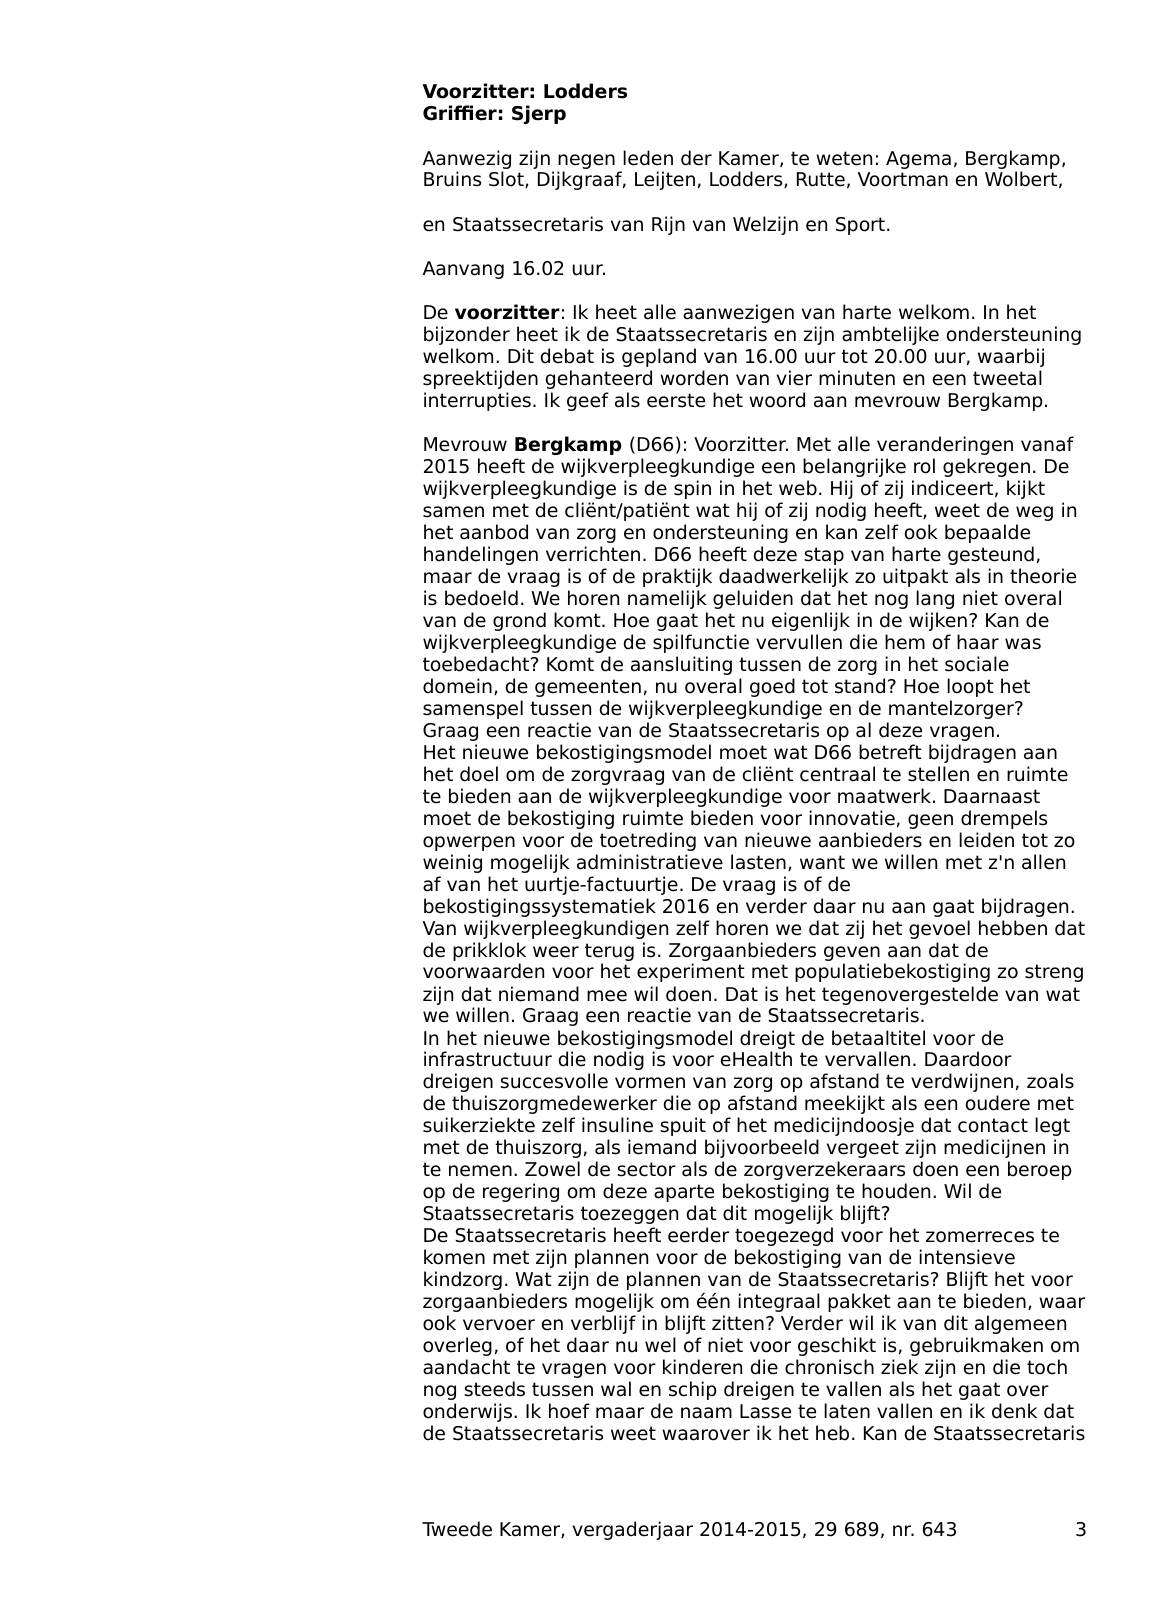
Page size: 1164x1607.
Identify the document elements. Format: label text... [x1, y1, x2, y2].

text Aanvang 16.02 uur. [422, 258, 1087, 280]
text Het nieuwe bekostigingsmodel moet wat D66 betreft bijdragen aan het doel om de zorgvraag van de cliënt centraal te stellen en ruimte te bieden aan de wijkverpleegkundige voor maatwerk. Daarnaast moet de bekostiging ruimte bieden voor innovatie, geen drempels opwerpen voor de toetreding van nieuwe aanbieders en leiden tot zo weinig mogelijk administratieve lasten, want we willen met z'n allen af van het uurtje-factuurtje. De vraag is of de bekostigingssystematiek 2016 en verder daar nu aan gaat bijdragen. Van wijkverpleegkundigen zelf horen we dat zij het gevoel hebben dat de prikklok weer terug is. Zorgaanbieders geven aan dat de voorwaarden voor het experiment met populatiebekostiging zo streng zijn dat niemand mee wil doen. Dat is het tegenovergestelde van wat we willen. Graag een reactie van de Staatssecretaris. [422, 742, 1087, 1027]
text Mevrouw Bergkamp (D66): Voorzitter. Met alle veranderingen vanaf 2015 heeft de wijkverpleegkundige een belangrijke rol gekregen. De wijkverpleegkundige is de spin in het web. Hij of zij indiceert, kijkt samen met de cliënt/patiënt wat hij of zij nodig heeft, weet de weg in het aanbod van zorg en ondersteuning en kan zelf ook bepaalde handelingen verrichten. D66 heeft deze stap van harte gesteund, maar de vraag is of de praktijk daadwerkelijk zo uitpakt als in theorie is bedoeld. We horen namelijk geluiden dat het nog lang niet overal van de grond komt. Hoe gaat het nu eigenlijk in de wijken? Kan de wijkverpleegkundige de spilfunctie vervullen die hem of haar was toebedacht? Komt de aansluiting tussen de zorg in het sociale domein, de gemeenten, nu overal goed tot stand? Hoe loopt het samenspel tussen de wijkverpleegkundige en de mantelzorger? Graag een reactie van de Staatssecretaris op al deze vragen. [422, 434, 1087, 742]
text Voorzitter: Lodders [422, 81, 1087, 103]
text De voorzitter: Ik heet alle aanwezigen van harte welkom. In het bijzonder heet ik de Staatssecretaris en zijn ambtelijke ondersteuning welkom. Dit debat is gepland van 16.00 uur tot 20.00 uur, waarbij spreektijden gehanteerd worden van vier minuten en een tweetal interrupties. Ik geef als eerste het woord aan mevrouw Bergkamp. [422, 302, 1087, 412]
text Griffier: Sjerp [422, 103, 1087, 125]
text Aanwezig zijn negen leden der Kamer, te weten: Agema, Bergkamp, Bruins Slot, Dijkgraaf, Leijten, Lodders, Rutte, Voortman en Wolbert, [422, 147, 1087, 191]
text en Staatssecretaris van Rijn van Welzijn en Sport. [422, 213, 1087, 236]
text De Staatssecretaris heeft eerder toegezegd voor het zomerreces te komen met zijn plannen voor de bekostiging van de intensieve kindzorg. Wat zijn de plannen van de Staatssecretaris? Blijft het voor zorgaanbieders mogelijk om één integraal pakket aan te bieden, waar ook vervoer en verblijf in blijft zitten? Verder wil ik van dit algemeen overleg, of het daar nu wel of niet voor geschikt is, gebruikmaken om aandacht te vragen voor kinderen die chronisch ziek zijn en die toch nog steeds tussen wal en schip dreigen te vallen als het gaat over onderwijs. Ik hoef maar de naam Lasse te laten vallen en ik denk dat de Staatssecretaris weet waarover ik het heb. Kan de Staatssecretaris [422, 1225, 1087, 1445]
text In het nieuwe bekostigingsmodel dreigt de betaaltitel voor de infrastructuur die nodig is voor eHealth te vervallen. Daardoor dreigen succesvolle vormen van zorg op afstand te verdwijnen, zoals de thuiszorgmedewerker die op afstand meekijkt als een oudere met suikerziekte zelf insuline spuit of het medicijndoosje dat contact legt met de thuiszorg, als iemand bijvoorbeeld vergeet zijn medicijnen in te nemen. Zowel de sector als de zorgverzekeraars doen een beroep op de regering om deze aparte bekostiging te houden. Wil de Staatssecretaris toezeggen dat dit mogelijk blijft? [422, 1027, 1087, 1225]
